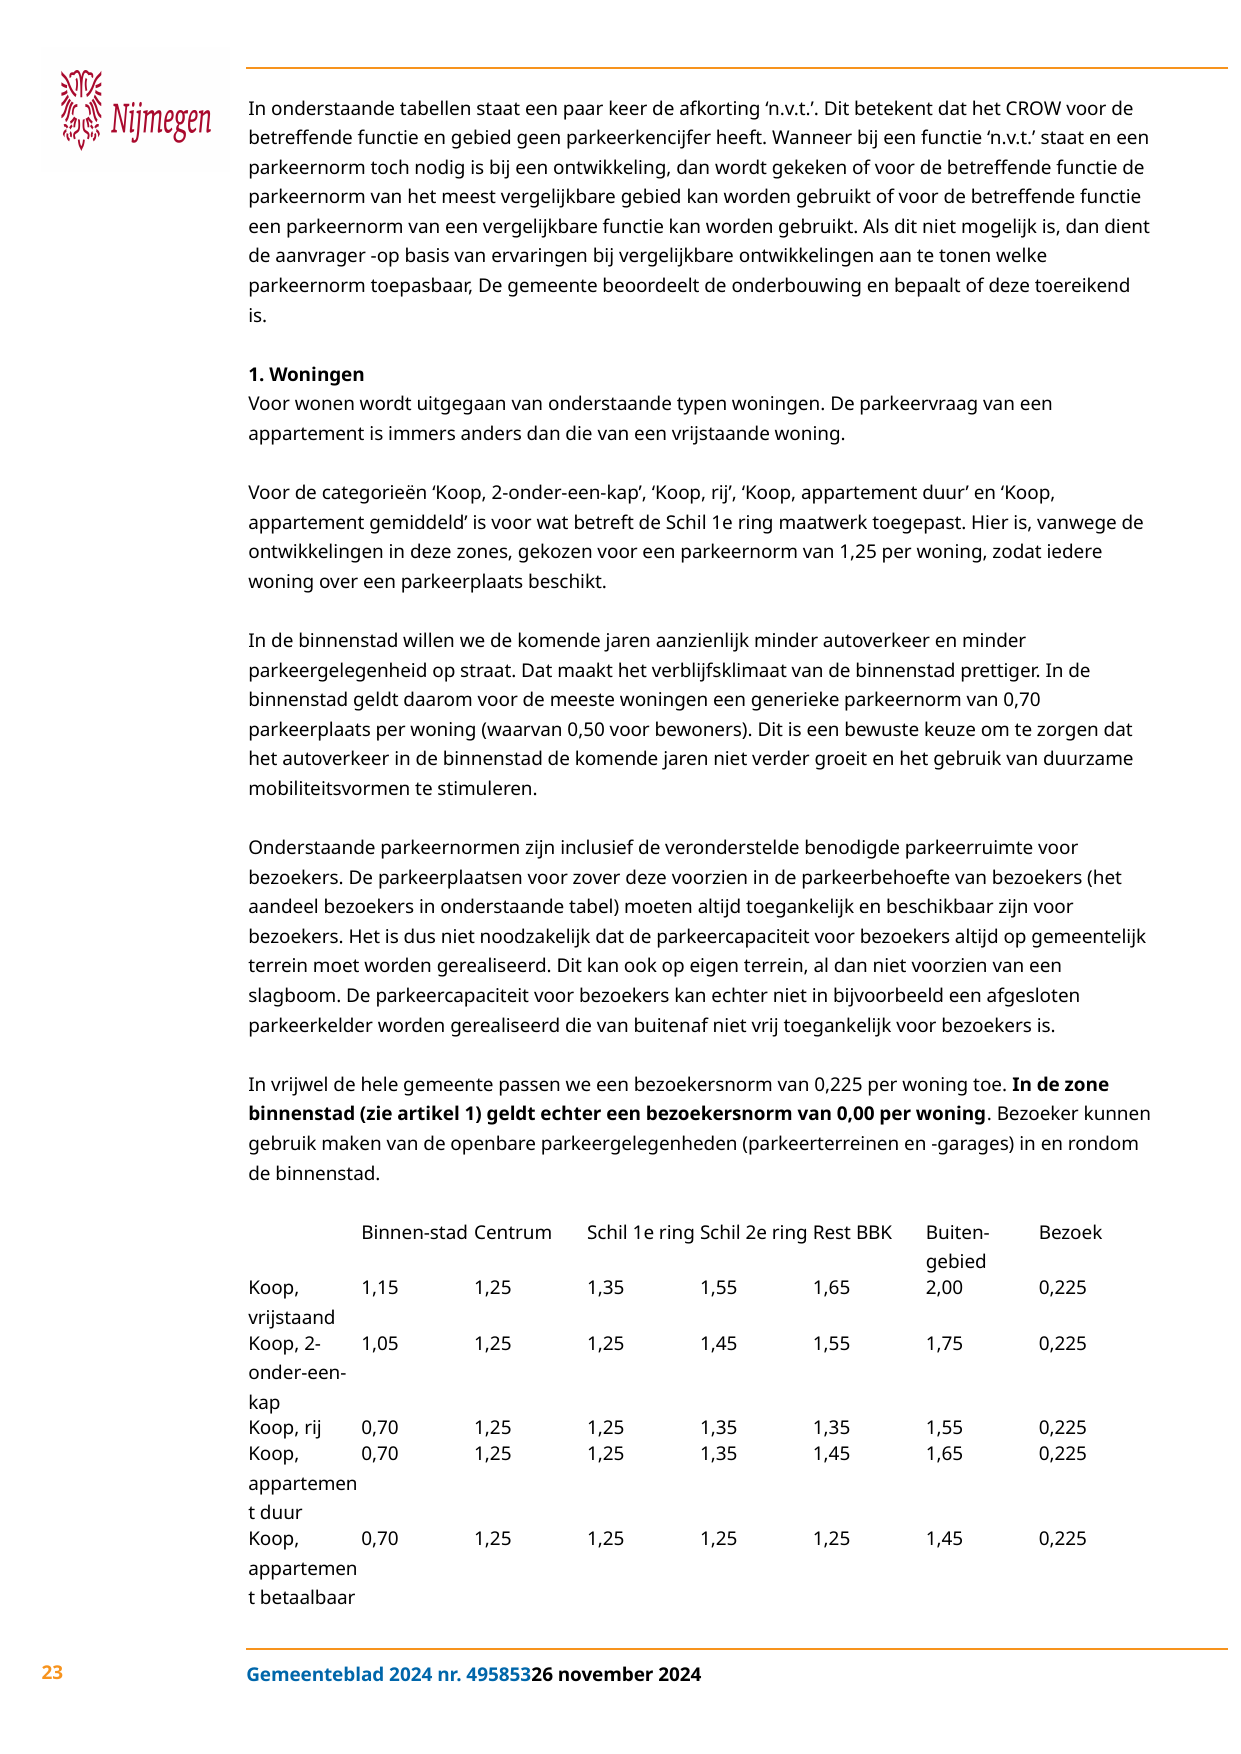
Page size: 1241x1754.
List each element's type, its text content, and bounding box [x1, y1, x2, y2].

table_cell 1,05 [361, 1330, 474, 1414]
table_cell 1,25 [587, 1440, 700, 1525]
table_cell 1,65 [926, 1440, 1038, 1525]
table_cell 1,25 [474, 1440, 587, 1525]
table_header Bezoek [1039, 1219, 1152, 1274]
table_cell 1,25 [474, 1525, 587, 1610]
table_cell 1,35 [700, 1440, 813, 1525]
table_header Rest BBK [813, 1219, 926, 1274]
table_cell 1,65 [813, 1274, 926, 1330]
text In de binnenstad willen we de komende jaren aanzienlijk minder autoverkeer en minder parkeergelegenheid op straat. Dat maakt het verblijfsklimaat van de binnenstad prettiger. In de binnenstad geldt daarom voor de meeste woningen een generieke parkeernorm van 0,70 parkeerplaats per woning (waarvan 0,50 voor bewoners). Dit is een bewuste keuze om te zorgen dat het autoverkeer in de binnenstad de komende jaren niet verder groeit en het gebruik van duurzame mobiliteitsvormen te stimuleren. [248, 627, 1152, 801]
table_cell 1,55 [926, 1415, 1038, 1440]
text Onderstaande parkeernormen zijn inclusief de veronderstelde benodigde parkeerruimte voor bezoekers. De parkeerplaatsen voor zover deze voorzien in de parkeerbehoefte van bezoekers (het aandeel bezoekers in onderstaande tabel) moeten altijd toegankelijk en beschikbaar zijn voor bezoekers. Het is dus niet noodzakelijk dat de parkeercapaciteit voor bezoekers altijd op gemeentelijk terrein moet worden gerealiseerd. Dit kan ook op eigen terrein, al dan niet voorzien van een slagboom. De parkeercapaciteit voor bezoekers kan echter niet in bijvoorbeeld een afgesloten parkeerkelder worden gerealiseerd die van buitenaf niet vrij toegankelijk voor bezoekers is. [248, 834, 1152, 1038]
table_cell 1,35 [813, 1415, 926, 1440]
table_cell Koop, rij [248, 1415, 361, 1440]
table_cell 0,70 [361, 1440, 474, 1525]
table_cell 1,25 [587, 1330, 700, 1414]
table_header Centrum [474, 1219, 587, 1274]
table_cell 1,45 [700, 1330, 813, 1414]
text Voor wonen wordt uitgegaan van onderstaande typen woningen. De parkeervraag van een appartement is immers anders dan die van een vrijstaande woning. [248, 391, 1152, 446]
table_cell 1,35 [587, 1274, 700, 1330]
picture [41, 47, 231, 172]
table_cell 1,25 [474, 1330, 587, 1414]
table_cell 1,45 [813, 1440, 926, 1525]
text In vrijwel de hele gemeente passen we een bezoekersnorm van 0,225 per woning toe. In de zone binnenstad (zie artikel 1) geldt echter een bezoekersnorm van 0,00 per woning. Bezoeker kunnen gebruik maken van de openbare parkeergelegenheden (parkeerterreinen en -garages) in en rondom de binnenstad. [248, 1071, 1152, 1186]
table_cell Koop, appartement betaalbaar [248, 1525, 361, 1610]
table_cell Koop, 2-onder-een-kap [248, 1330, 361, 1414]
text Voor de categorieën ‘Koop, 2-onder-een-kap’, ‘Koop, rij’, ‘Koop, appartement duur’ en ‘Koop, appartement gemiddeld’ is voor wat betreft de Schil 1e ring maatwerk toegepast. Hier is, vanwege de ontwikkelingen in deze zones, gekozen voor een parkeernorm van 1,25 per woning, zodat iedere woning over een parkeerplaats beschikt. [248, 479, 1152, 594]
table_cell 0,225 [1039, 1415, 1152, 1440]
table_cell 1,35 [700, 1415, 813, 1440]
table_header Schil 1e ring [587, 1219, 700, 1274]
table_cell 2,00 [926, 1274, 1038, 1330]
table_cell 0,225 [1039, 1440, 1152, 1525]
text 1. Woningen [248, 361, 1152, 387]
table_cell 1,25 [700, 1525, 813, 1610]
table_cell 0,225 [1039, 1274, 1152, 1330]
table_header Buiten-gebied [926, 1219, 1038, 1274]
table_header Binnen-stad [361, 1219, 474, 1274]
table_header Schil 2e ring [700, 1219, 813, 1274]
text In onderstaande tabellen staat een paar keer de afkorting ‘n.v.t.’. Dit betekent dat het CROW voor de betreffende functie en gebied geen parkeerkencijfer heeft. Wanneer bij een functie ‘n.v.t.’ staat en een parkeernorm toch nodig is bij een ontwikkeling, dan wordt gekeken of voor de betreffende functie de parkeernorm van het meest vergelijkbare gebied kan worden gebruikt of voor de betreffende functie een parkeernorm van een vergelijkbare functie kan worden gebruikt. Als dit niet mogelijk is, dan dient de aanvrager -op basis van ervaringen bij vergelijkbare ontwikkelingen aan te tonen welke parkeernorm toepasbaar, De gemeente beoordeelt de onderbouwing en bepaalt of deze toereikend is. [248, 95, 1152, 328]
table_cell 1,25 [474, 1274, 587, 1330]
table_cell 1,25 [474, 1415, 587, 1440]
table_cell 1,75 [926, 1330, 1038, 1414]
table_cell 1,55 [813, 1330, 926, 1414]
table_cell Koop, vrijstaand [248, 1274, 361, 1330]
table_header [248, 1219, 361, 1274]
table_cell 1,55 [700, 1274, 813, 1330]
table_cell 1,25 [813, 1525, 926, 1610]
table_cell 1,15 [361, 1274, 474, 1330]
table_cell 0,225 [1039, 1525, 1152, 1610]
table_cell 1,45 [926, 1525, 1038, 1610]
table_cell 0,70 [361, 1525, 474, 1610]
table_cell Koop, appartement duur [248, 1440, 361, 1525]
table_cell 1,25 [587, 1415, 700, 1440]
table_cell 0,70 [361, 1415, 474, 1440]
table_cell 0,225 [1039, 1330, 1152, 1414]
table_cell 1,25 [587, 1525, 700, 1610]
